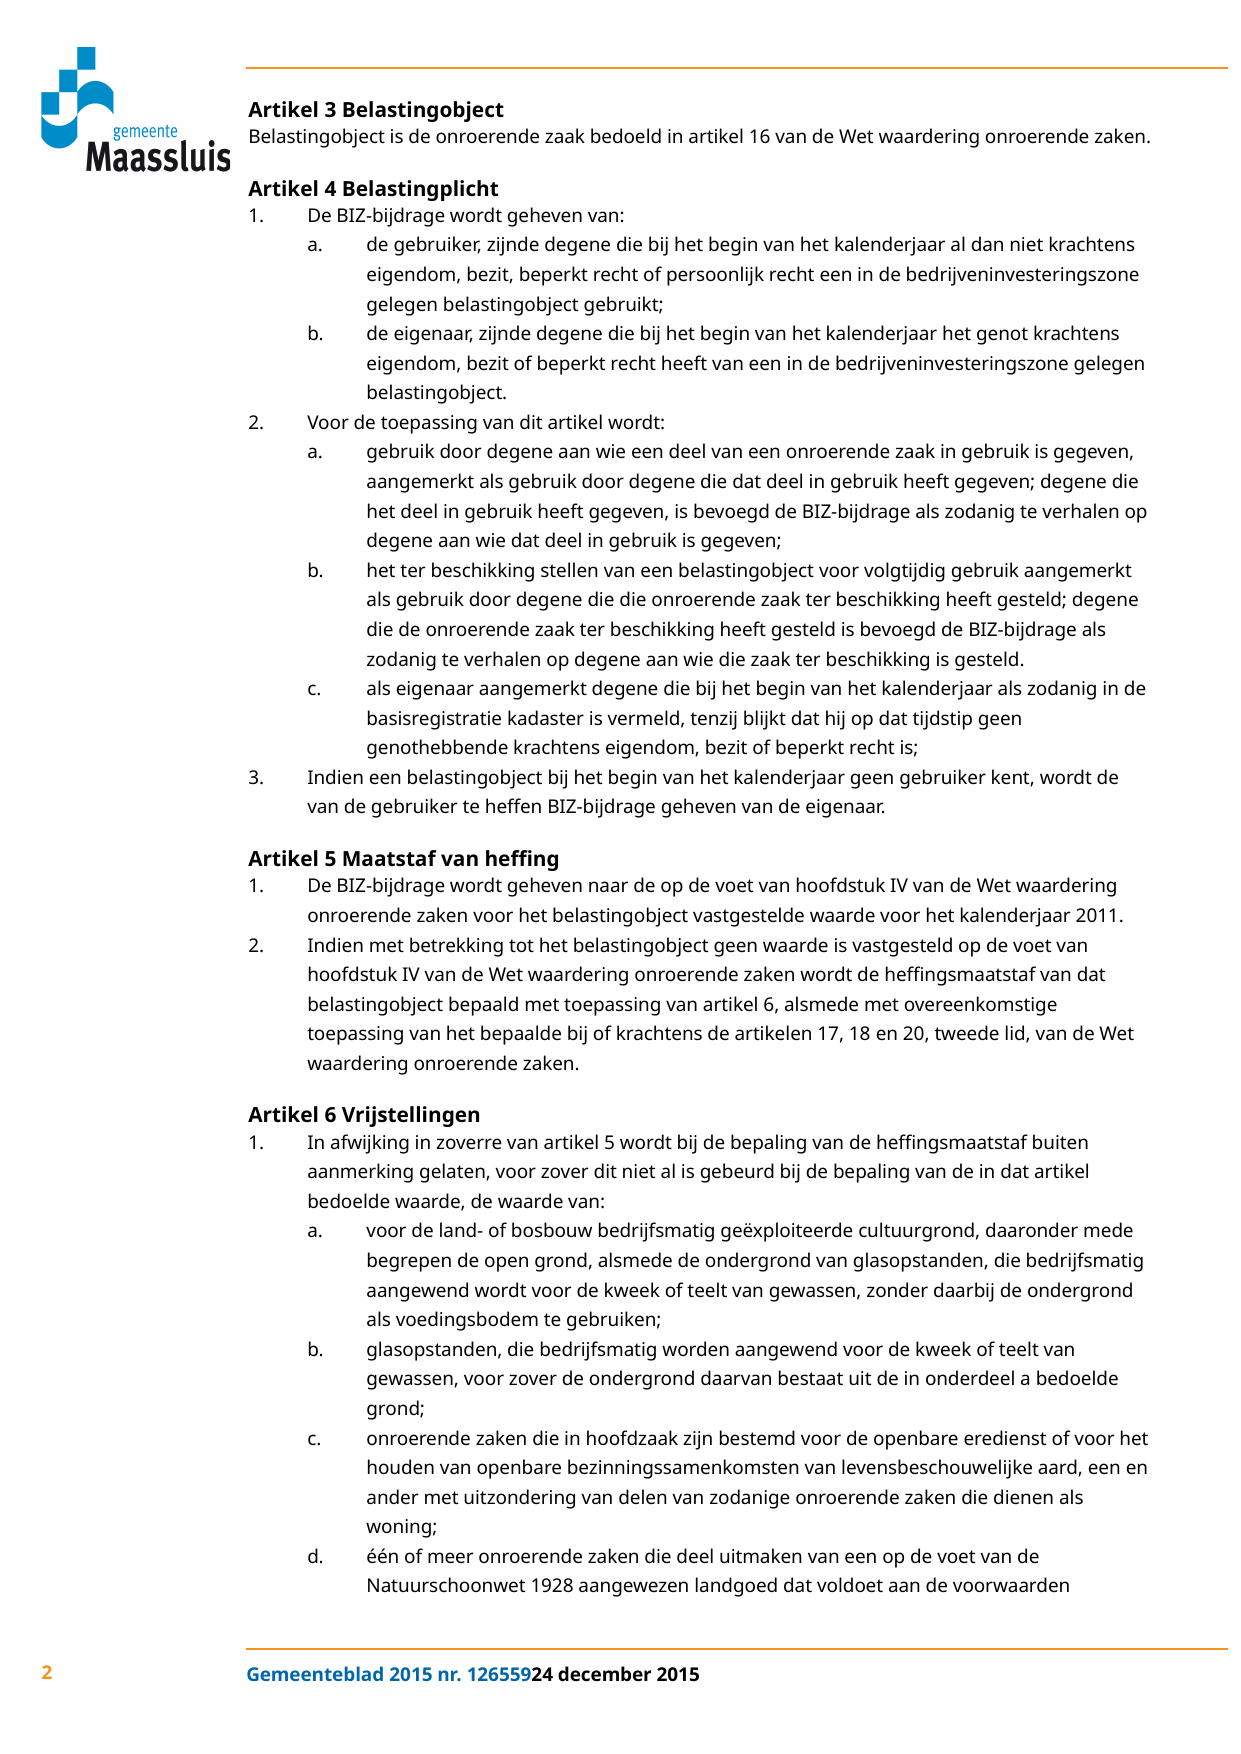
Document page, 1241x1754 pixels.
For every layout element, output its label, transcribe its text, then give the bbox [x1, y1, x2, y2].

text Belastingobject is de onroerende zaak bedoeld in artikel 16 van de Wet waardering onroerende zaken. [248, 123, 1152, 149]
list Indien met betrekking tot het belastingobject geen waarde is vastgesteld op de voet van hoofdstuk IV van de Wet waardering onroerende zaken wordt de heffingsmaatstaf van dat belastingobject bepaald met toepassing van artikel 6, alsmede met overeenkomstige toepassing van het bepaalde bij of krachtens de artikelen 17, 18 en 20, tweede lid, van de Wet waardering onroerende zaken. [248, 932, 1152, 1076]
list als eigenaar aangemerkt degene die bij het begin van het kalenderjaar als zodanig in de basisregistratie kadaster is vermeld, tenzij blijkt dat hij op dat tijdstip geen genothebbende krachtens eigendom, bezit of beperkt recht is; [307, 675, 1152, 760]
text Artikel 6 Vrijstellingen [248, 1101, 1152, 1129]
list één of meer onroerende zaken die deel uitmaken van een op de voet van de Natuurschoonwet 1928 aangewezen landgoed dat voldoet aan de voorwaarden [307, 1543, 1152, 1598]
list de gebruiker, zijnde degene die bij het begin van het kalenderjaar al dan niet krachtens eigendom, bezit, beperkt recht of persoonlijk recht een in de bedrijveninvesteringszone gelegen belastingobject gebruikt; [307, 232, 1152, 317]
list De BIZ-bijdrage wordt geheven naar de op de voet van hoofdstuk IV van de Wet waardering onroerende zaken voor het belastingobject vastgestelde waarde voor het kalenderjaar 2011. [248, 873, 1152, 928]
text Artikel 5 Maatstaf van heffing [248, 844, 1152, 873]
list Voor de toepassing van dit artikel wordt: [248, 409, 1152, 435]
picture [41, 47, 77, 92]
picture [41, 47, 231, 172]
list onroerende zaken die in hoofdzaak zijn bestemd voor de openbare eredienst of voor het houden van openbare bezinningssamenkomsten van levensbeschouwelijke aard, een en ander met uitzondering van delen van zodanige onroerende zaken die dienen als woning; [307, 1425, 1152, 1539]
list het ter beschikking stellen van een belastingobject voor volgtijdig gebruik aangemerkt als gebruik door degene die die onroerende zaak ter beschikking heeft gesteld; degene die de onroerende zaak ter beschikking heeft gesteld is bevoegd de BIZ-bijdrage als zodanig te verhalen op degene aan wie die zaak ter beschikking is gesteld. [307, 557, 1152, 672]
list De BIZ-bijdrage wordt geheven van: [248, 202, 1152, 228]
text Artikel 3 Belastingobject [248, 95, 1152, 123]
list gebruik door degene aan wie een deel van een onroerende zaak in gebruik is gegeven, aangemerkt als gebruik door degene die dat deel in gebruik heeft gegeven; degene die het deel in gebruik heeft gegeven, is bevoegd de BIZ-bijdrage als zodanig te verhalen op degene aan wie dat deel in gebruik is gegeven; [307, 439, 1152, 553]
list Indien een belastingobject bij het begin van het kalenderjaar geen gebruiker kent, wordt de van de gebruiker te heffen BIZ-bijdrage geheven van de eigenaar. [248, 764, 1152, 819]
list voor de land- of bosbouw bedrijfsmatig geëxploiteerde cultuurgrond, daaronder mede begrepen de open grond, alsmede de ondergrond van glasopstanden, die bedrijfsmatig aangewend wordt voor de kweek of teelt van gewassen, zonder daarbij de ondergrond als voedingsbodem te gebruiken; [307, 1218, 1152, 1332]
text Artikel 4 Belastingplicht [248, 174, 1152, 202]
list In afwijking in zoverre van artikel 5 wordt bij de bepaling van de heffingsmaatstaf buiten aanmerking gelaten, voor zover dit niet al is gebeurd bij de bepaling van de in dat artikel bedoelde waarde, de waarde van: [248, 1129, 1152, 1214]
list glasopstanden, die bedrijfsmatig worden aangewend voor de kweek of teelt van gewassen, voor zover de ondergrond daarvan bestaat uit de in onderdeel a bedoelde grond; [307, 1336, 1152, 1421]
list de eigenaar, zijnde degene die bij het begin van het kalenderjaar het genot krachtens eigendom, bezit of beperkt recht heeft van een in de bedrijveninvesteringszone gelegen belastingobject. [307, 320, 1152, 405]
